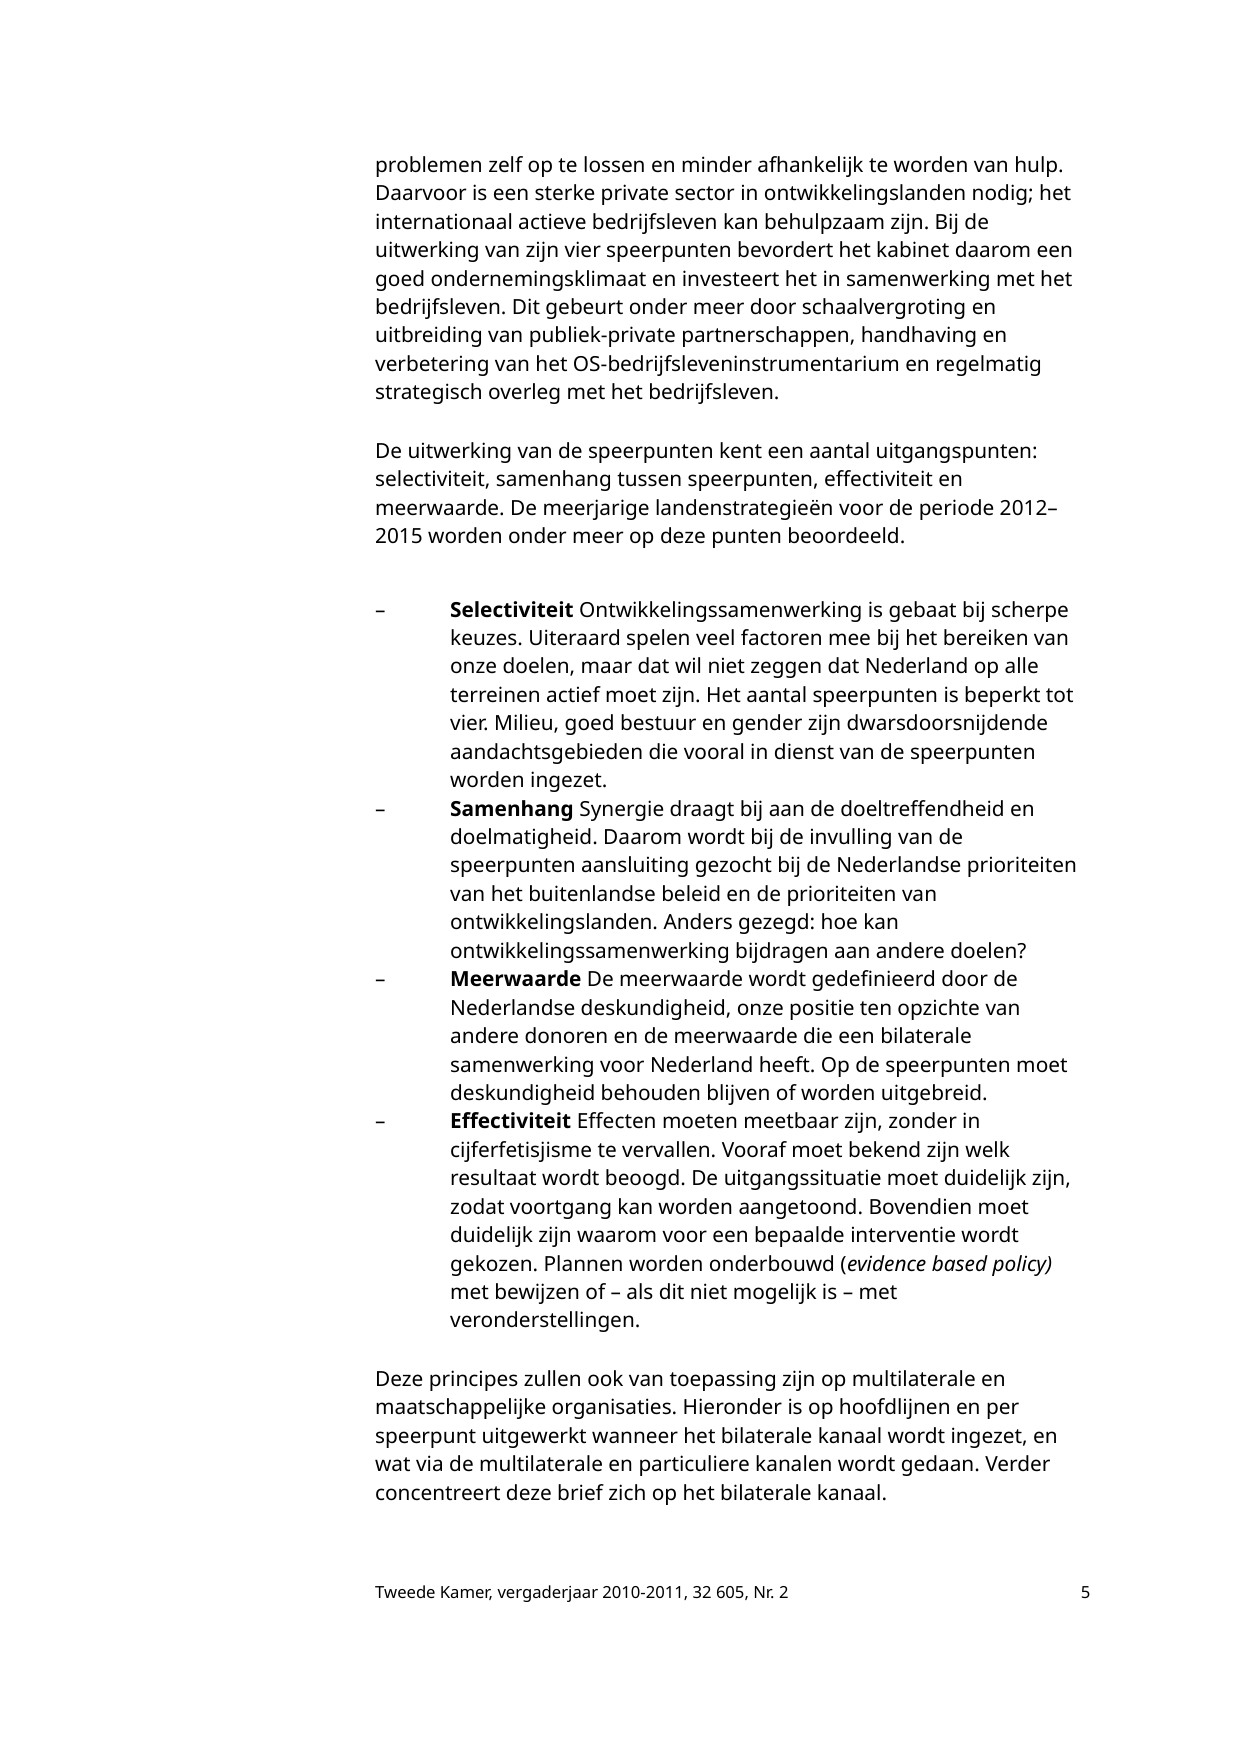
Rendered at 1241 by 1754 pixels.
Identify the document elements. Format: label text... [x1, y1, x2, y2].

text Deze principes zullen ook van toepassing zijn op multilaterale en maatschappelijke organisaties. Hieronder is op hoofdlijnen en per speerpunt uitgewerkt wanneer het bilaterale kanaal wordt ingezet, en wat via de multilaterale en particuliere kanalen wordt gedaan. Verder concentreert deze brief zich op het bilaterale kanaal. [375, 1364, 1090, 1506]
list Meerwaarde De meerwaarde wordt gedefinieerd door de Nederlandse deskundigheid, onze positie ten opzichte van andere donoren en de meerwaarde die een bilaterale samenwerking voor Nederland heeft. Op de speerpunten moet deskundigheid behouden blijven of worden uitgebreid. [375, 964, 1090, 1107]
text problemen zelf op te lossen en minder afhankelijk te worden van hulp. Daarvoor is een sterke private sector in ontwikkelingslanden nodig; het internationaal actieve bedrijfsleven kan behulpzaam zijn. Bij de uitwerking van zijn vier speerpunten bevordert het kabinet daarom een goed ondernemingsklimaat en investeert het in samenwerking met het bedrijfsleven. Dit gebeurt onder meer door schaalvergroting en uitbreiding van publiek-private partnerschappen, handhaving en verbetering van het OS-bedrijfsleveninstrumentarium en regelmatig strategisch overleg met het bedrijfsleven. [375, 150, 1090, 406]
list Selectiviteit Ontwikkelingssamenwerking is gebaat bij scherpe keuzes. Uiteraard spelen veel factoren mee bij het bereiken van onze doelen, maar dat wil niet zeggen dat Nederland op alle terreinen actief moet zijn. Het aantal speerpunten is beperkt tot vier. Milieu, goed bestuur en gender zijn dwarsdoorsnijdende aandachtsgebieden die vooral in dienst van de speerpunten worden ingezet. [375, 595, 1090, 794]
list Effectiviteit Effecten moeten meetbaar zijn, zonder in cijferfetisjisme te vervallen. Vooraf moet bekend zijn welk resultaat wordt beoogd. De uitgangssituatie moet duidelijk zijn, zodat voortgang kan worden aangetoond. Bovendien moet duidelijk zijn waarom voor een bepaalde interventie wordt gekozen. Plannen worden onderbouwd (evidence based policy) met bewijzen of – als dit niet mogelijk is – met veronderstellingen. [375, 1107, 1090, 1334]
text De uitwerking van de speerpunten kent een aantal uitgangspunten: selectiviteit, samenhang tussen speerpunten, effectiviteit en meerwaarde. De meerjarige landenstrategieën voor de periode 2012–2015 worden onder meer op deze punten beoordeeld. [375, 436, 1090, 550]
list Samenhang Synergie draagt bij aan de doeltreffendheid en doelmatigheid. Daarom wordt bij de invulling van de speerpunten aansluiting gezocht bij de Nederlandse prioriteiten van het buitenlandse beleid en de prioriteiten van ontwikkelingslanden. Anders gezegd: hoe kan ontwikkelingssamenwerking bijdragen aan andere doelen? [375, 794, 1090, 964]
